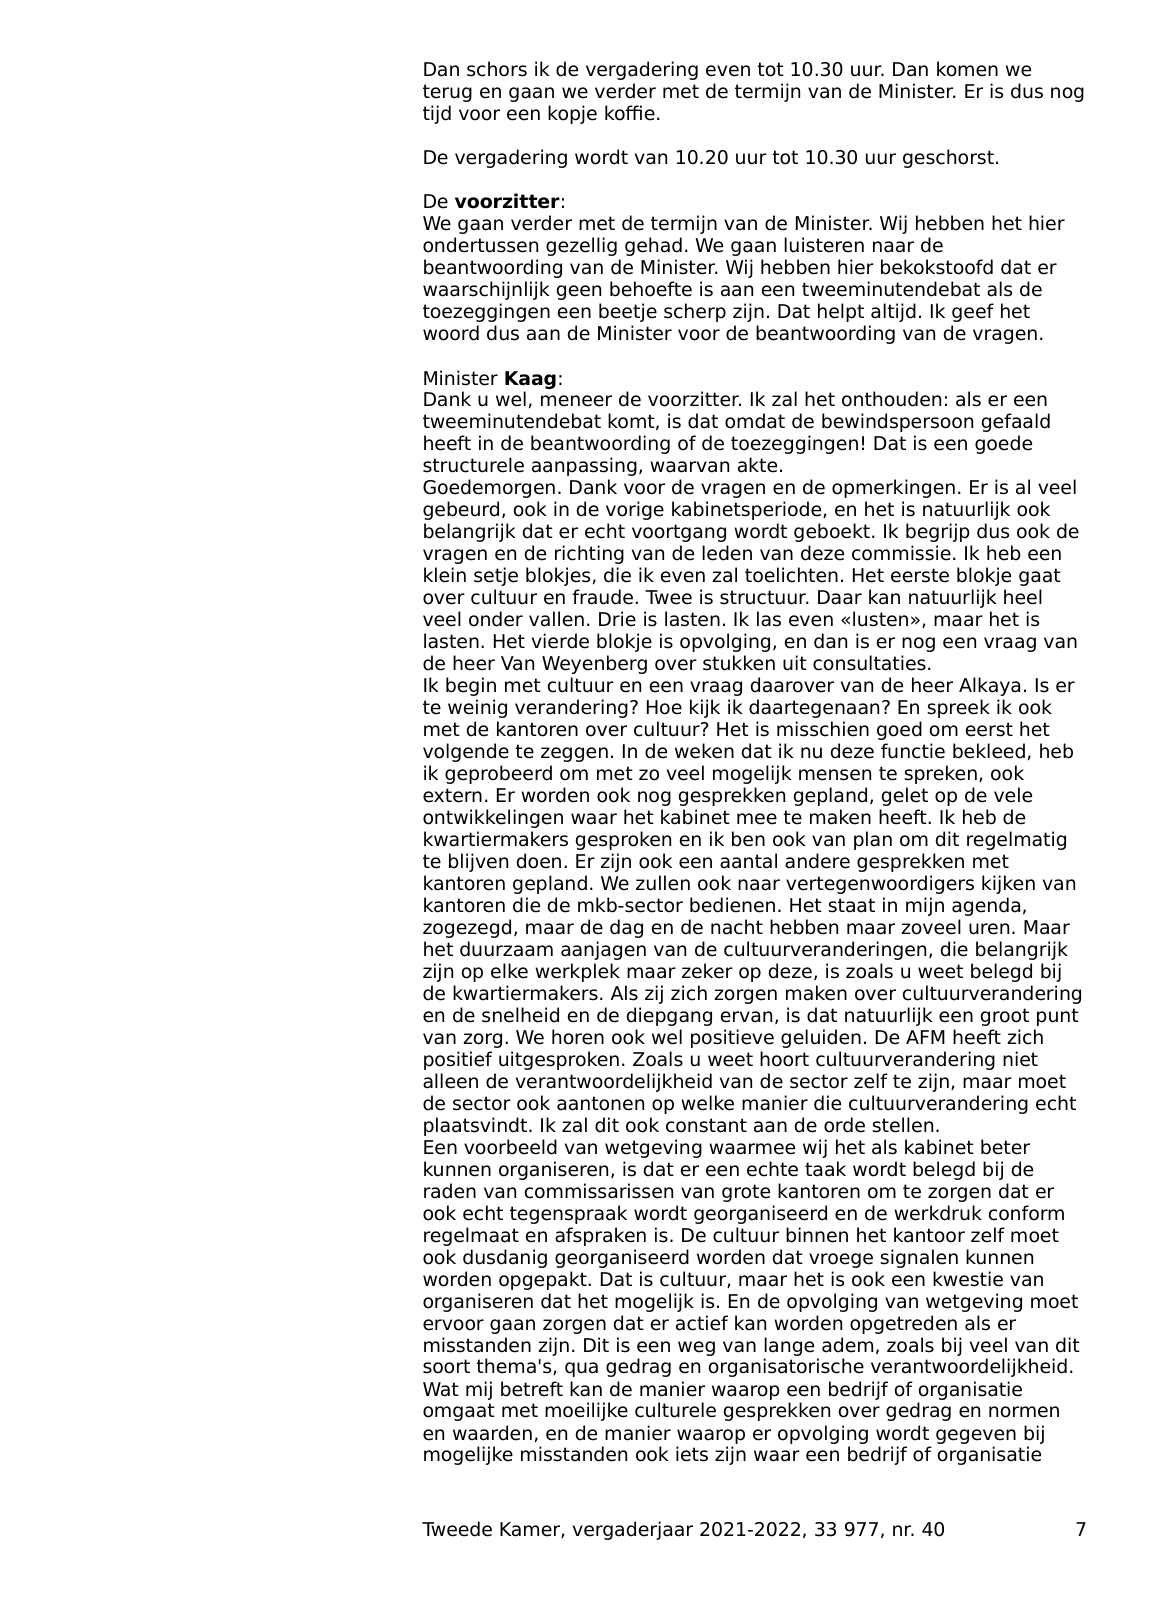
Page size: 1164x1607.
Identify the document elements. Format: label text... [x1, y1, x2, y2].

text We gaan verder met de termijn van de Minister. Wij hebben het hier ondertussen gezellig gehad. We gaan luisteren naar de beantwoording van de Minister. Wij hebben hier bekokstoofd dat er waarschijnlijk geen behoefte is aan een tweeminutendebat als de toezeggingen een beetje scherp zijn. Dat helpt altijd. Ik geef het woord dus aan de Minister voor de beantwoording van de vragen. [422, 213, 1087, 345]
text Ik begin met cultuur en een vraag daarover van de heer Alkaya. Is er te weinig verandering? Hoe kijk ik daartegenaan? En spreek ik ook met de kantoren over cultuur? Het is misschien goed om eerst het volgende te zeggen. In de weken dat ik nu deze functie bekleed, heb ik geprobeerd om met zo veel mogelijk mensen te spreken, ook extern. Er worden ook nog gesprekken gepland, gelet op de vele ontwikkelingen waar het kabinet mee te maken heeft. Ik heb de kwartiermakers gesproken en ik ben ook van plan om dit regelmatig te blijven doen. Er zijn ook een aantal andere gesprekken met kantoren gepland. We zullen ook naar vertegenwoordigers kijken van kantoren die de mkb-sector bedienen. Het staat in mijn agenda, zogezegd, maar de dag en de nacht hebben maar zoveel uren. Maar het duurzaam aanjagen van de cultuurveranderingen, die belangrijk zijn op elke werkplek maar zeker op deze, is zoals u weet belegd bij de kwartiermakers. Als zij zich zorgen maken over cultuurverandering en de snelheid en de diepgang ervan, is dat natuurlijk een groot punt van zorg. We horen ook wel positieve geluiden. De AFM heeft zich positief uitgesproken. Zoals u weet hoort cultuurverandering niet alleen de verantwoordelijkheid van de sector zelf te zijn, maar moet de sector ook aantonen op welke manier die cultuurverandering echt plaatsvindt. Ik zal dit ook constant aan de orde stellen. [422, 675, 1087, 1137]
text Een voorbeeld van wetgeving waarmee wij het als kabinet beter kunnen organiseren, is dat er een echte taak wordt belegd bij de raden van commissarissen van grote kantoren om te zorgen dat er ook echt tegenspraak wordt georganiseerd en de werkdruk conform regelmaat en afspraken is. De cultuur binnen het kantoor zelf moet ook dusdanig georganiseerd worden dat vroege signalen kunnen worden opgepakt. Dat is cultuur, maar het is ook een kwestie van organiseren dat het mogelijk is. En de opvolging van wetgeving moet ervoor gaan zorgen dat er actief kan worden opgetreden als er misstanden zijn. Dit is een weg van lange adem, zoals bij veel van dit soort thema's, qua gedrag en organisatorische verantwoordelijkheid. Wat mij betreft kan de manier waarop een bedrijf of organisatie omgaat met moeilijke culturele gesprekken over gedrag en normen en waarden, en de manier waarop er opvolging wordt gegeven bij mogelijke misstanden ook iets zijn waar een bedrijf of organisatie [422, 1137, 1087, 1466]
text De voorzitter: [422, 191, 1087, 213]
text Minister Kaag: [422, 367, 1087, 389]
text De vergadering wordt van 10.20 uur tot 10.30 uur geschorst. [422, 147, 1087, 169]
text Dank u wel, meneer de voorzitter. Ik zal het onthouden: als er een tweeminutendebat komt, is dat omdat de bewindspersoon gefaald heeft in de beantwoording of de toezeggingen! Dat is een goede structurele aanpassing, waarvan akte. [422, 389, 1087, 477]
text Dan schors ik de vergadering even tot 10.30 uur. Dan komen we terug en gaan we verder met de termijn van de Minister. Er is dus nog tijd voor een kopje koffie. [422, 59, 1087, 125]
text Goedemorgen. Dank voor de vragen en de opmerkingen. Er is al veel gebeurd, ook in de vorige kabinetsperiode, en het is natuurlijk ook belangrijk dat er echt voortgang wordt geboekt. Ik begrijp dus ook de vragen en de richting van de leden van deze commissie. Ik heb een klein setje blokjes, die ik even zal toelichten. Het eerste blokje gaat over cultuur en fraude. Twee is structuur. Daar kan natuurlijk heel veel onder vallen. Drie is lasten. Ik las even «lusten», maar het is lasten. Het vierde blokje is opvolging, en dan is er nog een vraag van de heer Van Weyenberg over stukken uit consultaties. [422, 477, 1087, 675]
